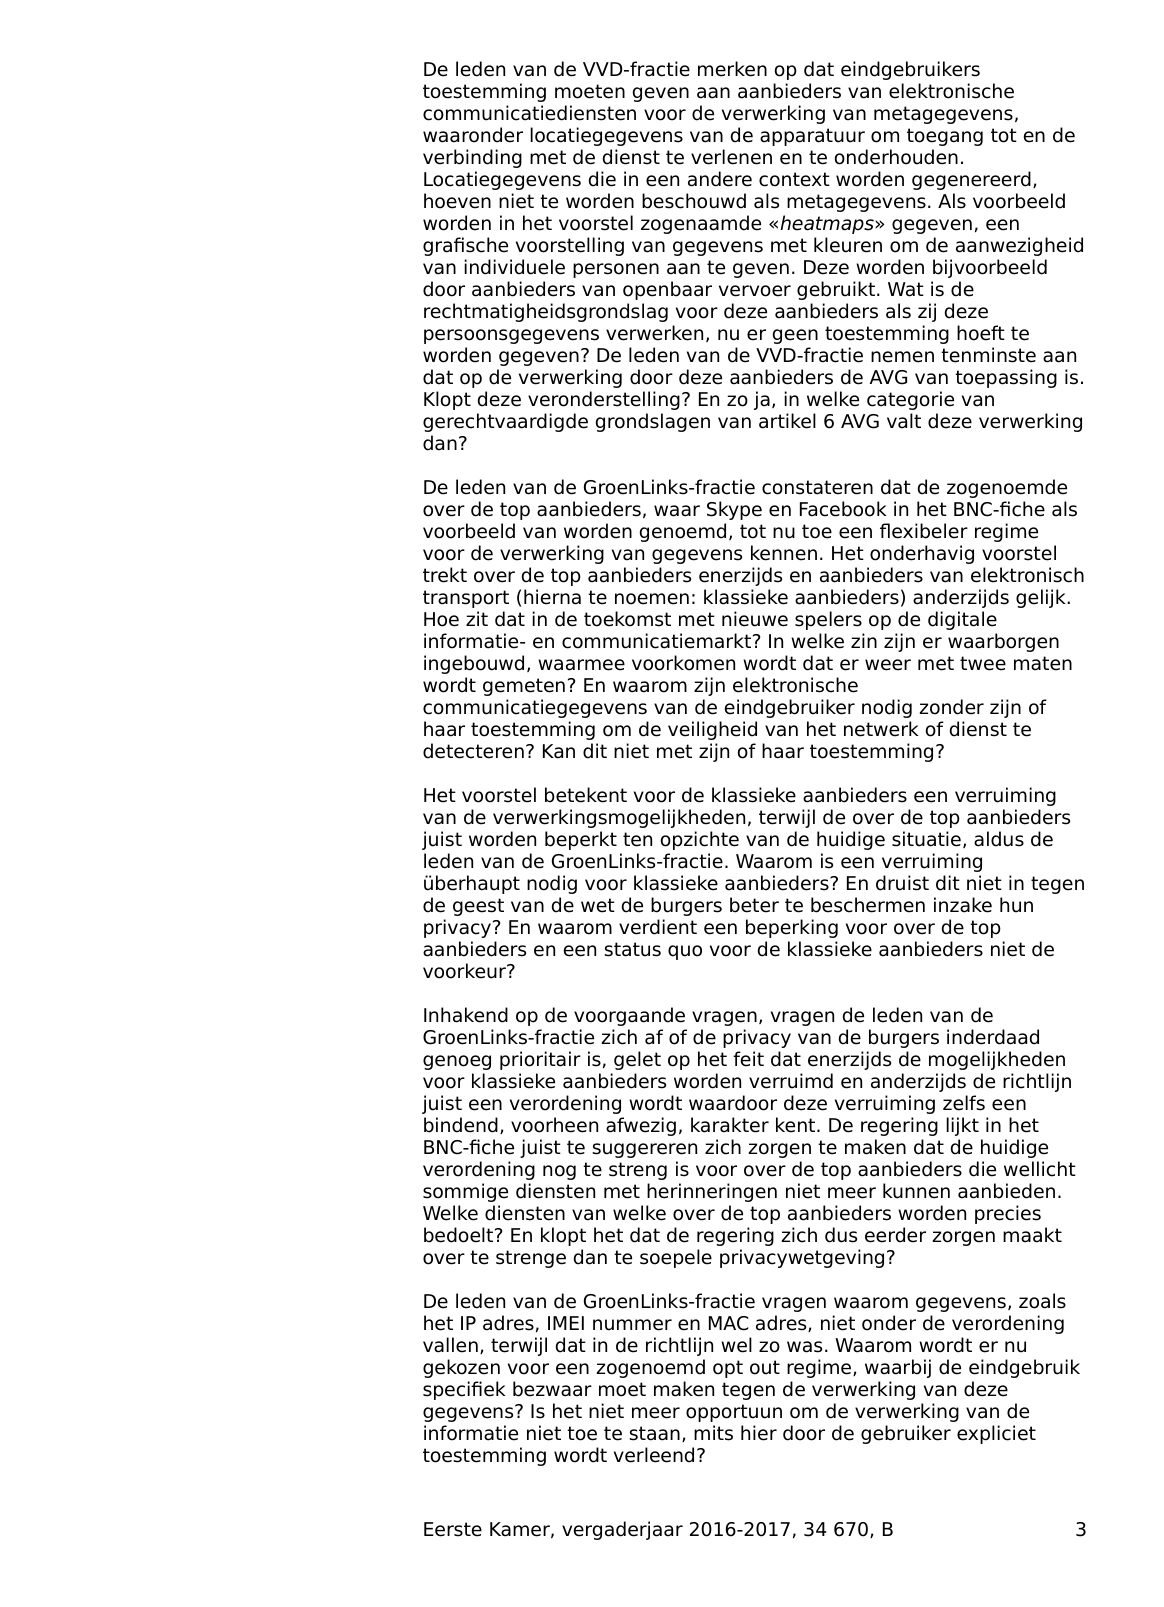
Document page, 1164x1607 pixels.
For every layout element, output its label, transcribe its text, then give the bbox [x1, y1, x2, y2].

text De leden van de GroenLinks-fractie constateren dat de zogenoemde over de top aanbieders, waar Skype en Facebook in het BNC-fiche als voorbeeld van worden genoemd, tot nu toe een flexibeler regime voor de verwerking van gegevens kennen. Het onderhavig voorstel trekt over de top aanbieders enerzijds en aanbieders van elektronisch transport (hierna te noemen: klassieke aanbieders) anderzijds gelijk. Hoe zit dat in de toekomst met nieuwe spelers op de digitale informatie- en communicatiemarkt? In welke zin zijn er waarborgen ingebouwd, waarmee voorkomen wordt dat er weer met twee maten wordt gemeten? En waarom zijn elektronische communicatiegegevens van de eindgebruiker nodig zonder zijn of haar toestemming om de veiligheid van het netwerk of dienst te detecteren? Kan dit niet met zijn of haar toestemming? [422, 477, 1087, 763]
text Inhakend op de voorgaande vragen, vragen de leden van de GroenLinks-fractie zich af of de privacy van de burgers inderdaad genoeg prioritair is, gelet op het feit dat enerzijds de mogelijkheden voor klassieke aanbieders worden verruimd en anderzijds de richtlijn juist een verordening wordt waardoor deze verruiming zelfs een bindend, voorheen afwezig, karakter kent. De regering lijkt in het BNC-fiche juist te suggereren zich zorgen te maken dat de huidige verordening nog te streng is voor over de top aanbieders die wellicht sommige diensten met herinneringen niet meer kunnen aanbieden. Welke diensten van welke over de top aanbieders worden precies bedoelt? En klopt het dat de regering zich dus eerder zorgen maakt over te strenge dan te soepele privacywetgeving? [422, 1005, 1087, 1268]
text De leden van de VVD-fractie merken op dat eindgebruikers toestemming moeten geven aan aanbieders van elektronische communicatiediensten voor de verwerking van metagegevens, waaronder locatiegegevens van de apparatuur om toegang tot en de verbinding met de dienst te verlenen en te onderhouden. Locatiegegevens die in een andere context worden gegenereerd, hoeven niet te worden beschouwd als metagegevens. Als voorbeeld worden in het voorstel zogenaamde «heatmaps» gegeven, een grafische voorstelling van gegevens met kleuren om de aanwezigheid van individuele personen aan te geven. Deze worden bijvoorbeeld door aanbieders van openbaar vervoer gebruikt. Wat is de rechtmatigheidsgrondslag voor deze aanbieders als zij deze persoonsgegevens verwerken, nu er geen toestemming hoeft te worden gegeven? De leden van de VVD-fractie nemen tenminste aan dat op de verwerking door deze aanbieders de AVG van toepassing is. Klopt deze veronderstelling? En zo ja, in welke categorie van gerechtvaardigde grondslagen van artikel 6 AVG valt deze verwerking dan? [422, 59, 1087, 455]
text Het voorstel betekent voor de klassieke aanbieders een verruiming van de verwerkingsmogelijkheden, terwijl de over de top aanbieders juist worden beperkt ten opzichte van de huidige situatie, aldus de leden van de GroenLinks-fractie. Waarom is een verruiming überhaupt nodig voor klassieke aanbieders? En druist dit niet in tegen de geest van de wet de burgers beter te beschermen inzake hun privacy? En waarom verdient een beperking voor over de top aanbieders en een status quo voor de klassieke aanbieders niet de voorkeur? [422, 785, 1087, 983]
text De leden van de GroenLinks-fractie vragen waarom gegevens, zoals het IP adres, IMEI nummer en MAC adres, niet onder de verordening vallen, terwijl dat in de richtlijn wel zo was. Waarom wordt er nu gekozen voor een zogenoemd opt out regime, waarbij de eindgebruik specifiek bezwaar moet maken tegen de verwerking van deze gegevens? Is het niet meer opportuun om de verwerking van de informatie niet toe te staan, mits hier door de gebruiker expliciet toestemming wordt verleend? [422, 1291, 1087, 1467]
